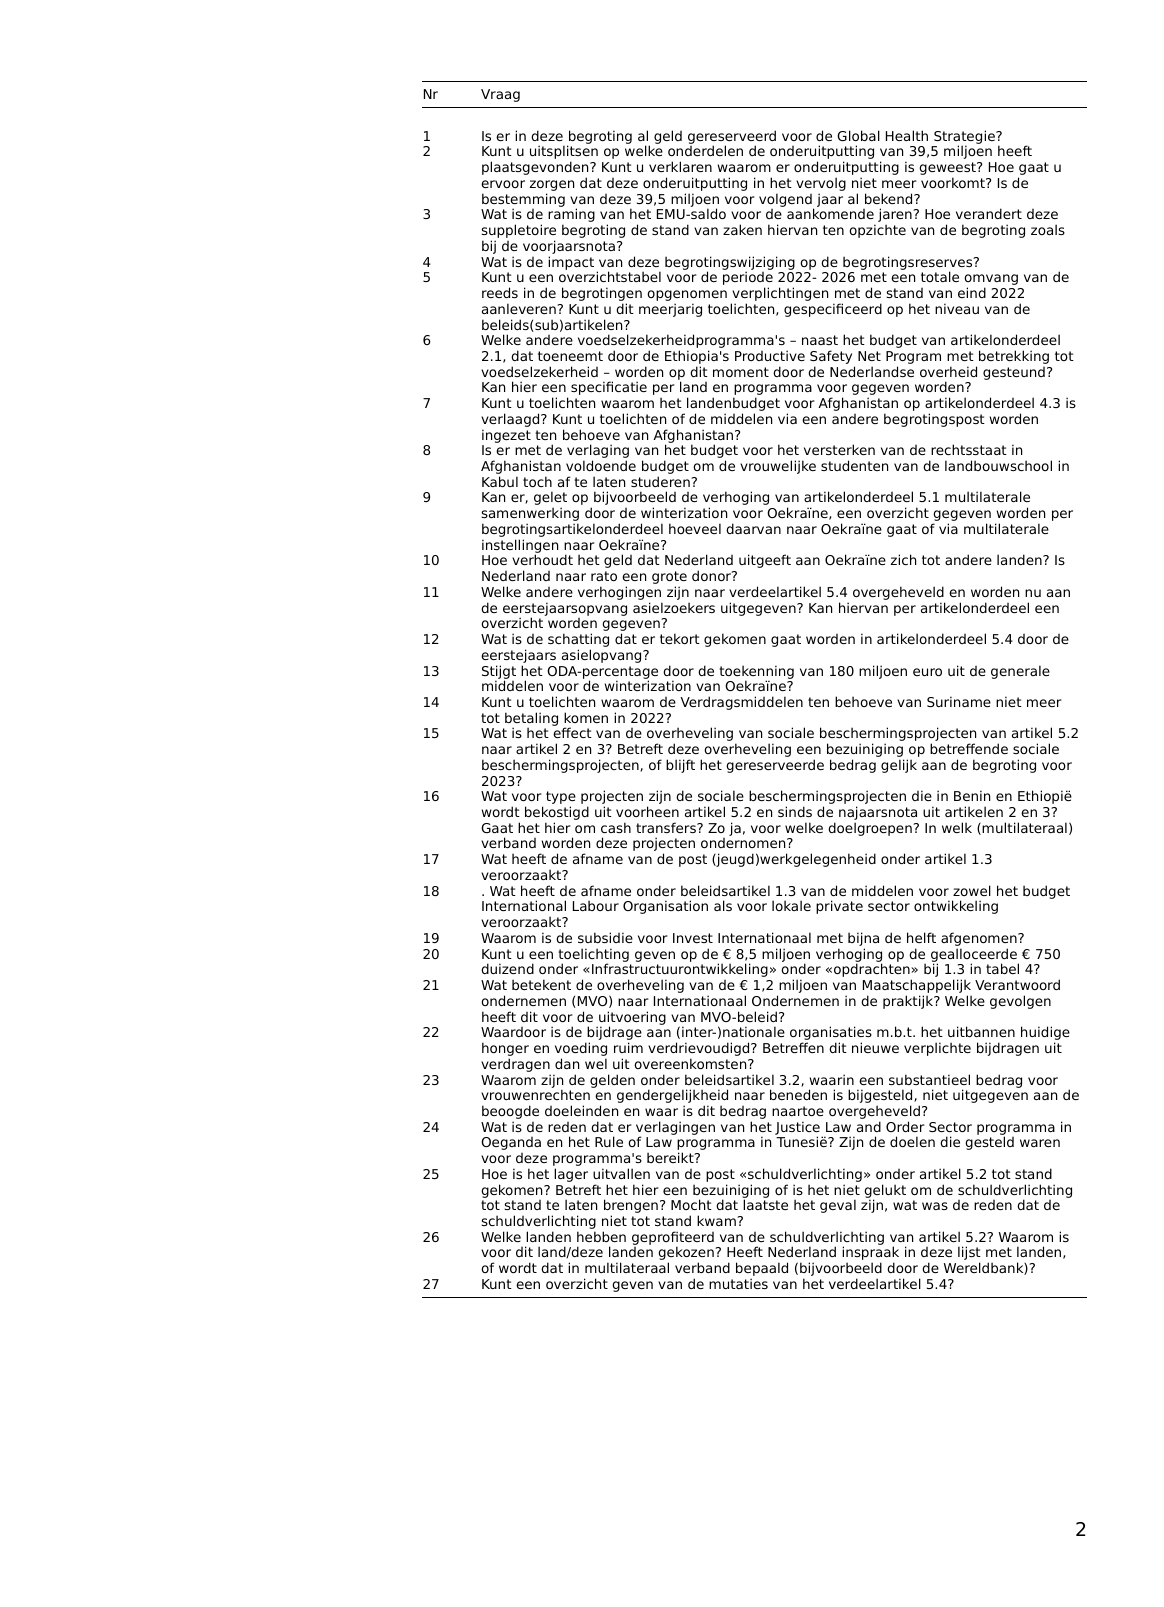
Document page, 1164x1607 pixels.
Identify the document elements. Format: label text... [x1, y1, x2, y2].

table_cell Wat is de schatting dat er tekort gekomen gaat worden in artikelonderdeel 5.4 door de eerstejaars asielopvang? [475, 632, 1087, 663]
table_cell Kunt u uitsplitsen op welke onderdelen de onderuitputting van 39,5 miljoen heeft plaatsgevonden? Kunt u verklaren waarom er onderuitputting is geweest? Hoe gaat u ervoor zorgen dat deze onderuitputting in het vervolg niet meer voorkomt? Is de bestemming van deze 39,5 miljoen voor volgend jaar al bekend? [475, 144, 1087, 207]
table_cell Wat is de impact van deze begrotingswijziging op de begrotingsreserves? [475, 254, 1087, 270]
table_cell Welke landen hebben geprofiteerd van de schuldverlichting van artikel 5.2? Waarom is voor dit land/deze landen gekozen? Heeft Nederland inspraak in deze lijst met landen, of wordt dat in multilateraal verband bepaald (bijvoorbeeld door de Wereldbank)? [475, 1230, 1087, 1277]
table_cell Kan er, gelet op bijvoorbeeld de verhoging van artikelonderdeel 5.1 multilaterale samenwerking door de winterization voor Oekraïne, een overzicht gegeven worden per begrotingsartikelonderdeel hoeveel daarvan naar Oekraïne gaat of via multilaterale instellingen naar Oekraïne? [475, 490, 1087, 553]
table_cell 5 [422, 270, 475, 333]
table_header Vraag [475, 82, 1087, 107]
table_cell 21 [422, 978, 475, 1025]
table_cell 24 [422, 1120, 475, 1167]
table_cell 6 [422, 333, 475, 396]
table_cell Is er met de verlaging van het budget voor het versterken van de rechtsstaat in Afghanistan voldoende budget om de vrouwelijke studenten van de landbouwschool in Kabul toch af te laten studeren? [475, 443, 1087, 490]
table_cell Wat voor type projecten zijn de sociale beschermingsprojecten die in Benin en Ethiopië wordt bekostigd uit voorheen artikel 5.2 en sinds de najaarsnota uit artikelen 2 en 3? Gaat het hier om cash transfers? Zo ja, voor welke doelgroepen? In welk (multilateraal) verband worden deze projecten ondernomen? [475, 789, 1087, 852]
table_cell Kunt u toelichten waarom de Verdragsmiddelen ten behoeve van Suriname niet meer tot betaling komen in 2022? [475, 695, 1087, 726]
table_cell 12 [422, 632, 475, 663]
table_cell Wat is de reden dat er verlagingen van het Justice Law and Order Sector programma in Oeganda en het Rule of Law programma in Tunesië? Zijn de doelen die gesteld waren voor deze programma's bereikt? [475, 1120, 1087, 1167]
table_cell 10 [422, 553, 475, 585]
table_cell 19 [422, 931, 475, 946]
table_cell 26 [422, 1230, 475, 1277]
table_cell 13 [422, 663, 475, 695]
table_cell 17 [422, 852, 475, 883]
table_cell [475, 108, 1087, 128]
table_cell Waardoor is de bijdrage aan (inter-)nationale organisaties m.b.t. het uitbannen huidige honger en voeding ruim verdrievoudigd? Betreffen dit nieuwe verplichte bijdragen uit verdragen dan wel uit overeenkomsten? [475, 1025, 1087, 1072]
table_cell 11 [422, 585, 475, 632]
table_cell 3 [422, 207, 475, 254]
table_cell 25 [422, 1167, 475, 1229]
table_cell 4 [422, 254, 475, 270]
table_cell 2 [422, 144, 475, 207]
table_cell Kunt u een overzichtstabel voor de periode 2022- 2026 met een totale omvang van de reeds in de begrotingen opgenomen verplichtingen met de stand van eind 2022 aanleveren? Kunt u dit meerjarig toelichten, gespecificeerd op het niveau van de beleids(sub)artikelen? [475, 270, 1087, 333]
table_cell . Wat heeft de afname onder beleidsartikel 1.3 van de middelen voor zowel het budget International Labour Organisation als voor lokale private sector ontwikkeling veroorzaakt? [475, 884, 1087, 931]
table_cell Wat is het effect van de overheveling van sociale beschermingsprojecten van artikel 5.2 naar artikel 2 en 3? Betreft deze overheveling een bezuiniging op betreffende sociale beschermingsprojecten, of blijft het gereserveerde bedrag gelijk aan de begroting voor 2023? [475, 726, 1087, 789]
table_cell Welke andere verhogingen zijn naar verdeelartikel 5.4 overgeheveld en worden nu aan de eerstejaarsopvang asielzoekers uitgegeven? Kan hiervan per artikelonderdeel een overzicht worden gegeven? [475, 585, 1087, 632]
table_cell 9 [422, 490, 475, 553]
table_cell 14 [422, 695, 475, 726]
table_cell Kunt u een toelichting geven op de € 8,5 miljoen verhoging op de gealloceerde € 750 duizend onder «Infrastructuurontwikkeling» onder «opdrachten» bij 1.3 in tabel 4? [475, 946, 1087, 978]
table_cell 20 [422, 946, 475, 978]
table_cell Waarom zijn de gelden onder beleidsartikel 3.2, waarin een substantieel bedrag voor vrouwenrechten en gendergelijkheid naar beneden is bijgesteld, niet uitgegeven aan de beoogde doeleinden en waar is dit bedrag naartoe overgeheveld? [475, 1072, 1087, 1119]
table_cell Stijgt het ODA-percentage door de toekenning van 180 miljoen euro uit de generale middelen voor de winterization van Oekraïne? [475, 663, 1087, 695]
table_cell 15 [422, 726, 475, 789]
table_cell 16 [422, 789, 475, 852]
table_cell Waarom is de subsidie voor Invest Internationaal met bijna de helft afgenomen? [475, 931, 1087, 946]
table_cell Is er in deze begroting al geld gereserveerd voor de Global Health Strategie? [475, 129, 1087, 144]
table_cell 8 [422, 443, 475, 490]
table_cell Kunt u toelichten waarom het landenbudget voor Afghanistan op artikelonderdeel 4.3 is verlaagd? Kunt u toelichten of de middelen via een andere begrotingspost worden ingezet ten behoeve van Afghanistan? [475, 396, 1087, 443]
table_cell 23 [422, 1072, 475, 1119]
table_cell Wat is de raming van het EMU-saldo voor de aankomende jaren? Hoe verandert deze suppletoire begroting de stand van zaken hiervan ten opzichte van de begroting zoals bij de voorjaarsnota? [475, 207, 1087, 254]
table_cell 7 [422, 396, 475, 443]
table_cell 22 [422, 1025, 475, 1072]
table_cell 27 [422, 1277, 475, 1297]
table_cell Wat heeft de afname van de post (jeugd)werkgelegenheid onder artikel 1.3 veroorzaakt? [475, 852, 1087, 883]
table_cell Welke andere voedselzekerheidprogramma's – naast het budget van artikelonderdeel 2.1, dat toeneemt door de Ethiopia's Productive Safety Net Program met betrekking tot voedselzekerheid – worden op dit moment door de Nederlandse overheid gesteund? Kan hier een specificatie per land en programma voor gegeven worden? [475, 333, 1087, 396]
table_header Nr [422, 82, 475, 107]
table_cell Wat betekent de overheveling van de € 1,2 miljoen van Maatschappelijk Verantwoord ondernemen (MVO) naar Internationaal Ondernemen in de praktijk? Welke gevolgen heeft dit voor de uitvoering van MVO-beleid? [475, 978, 1087, 1025]
table_cell 18 [422, 884, 475, 931]
table_cell Hoe is het lager uitvallen van de post «schuldverlichting» onder artikel 5.2 tot stand gekomen? Betreft het hier een bezuiniging of is het niet gelukt om de schuldverlichting tot stand te laten brengen? Mocht dat laatste het geval zijn, wat was de reden dat de schuldverlichting niet tot stand kwam? [475, 1167, 1087, 1229]
table_cell Hoe verhoudt het geld dat Nederland uitgeeft aan Oekraïne zich tot andere landen? Is Nederland naar rato een grote donor? [475, 553, 1087, 585]
table_cell [422, 108, 475, 128]
table_cell Kunt een overzicht geven van de mutaties van het verdeelartikel 5.4? [475, 1277, 1087, 1297]
table_cell 1 [422, 129, 475, 144]
